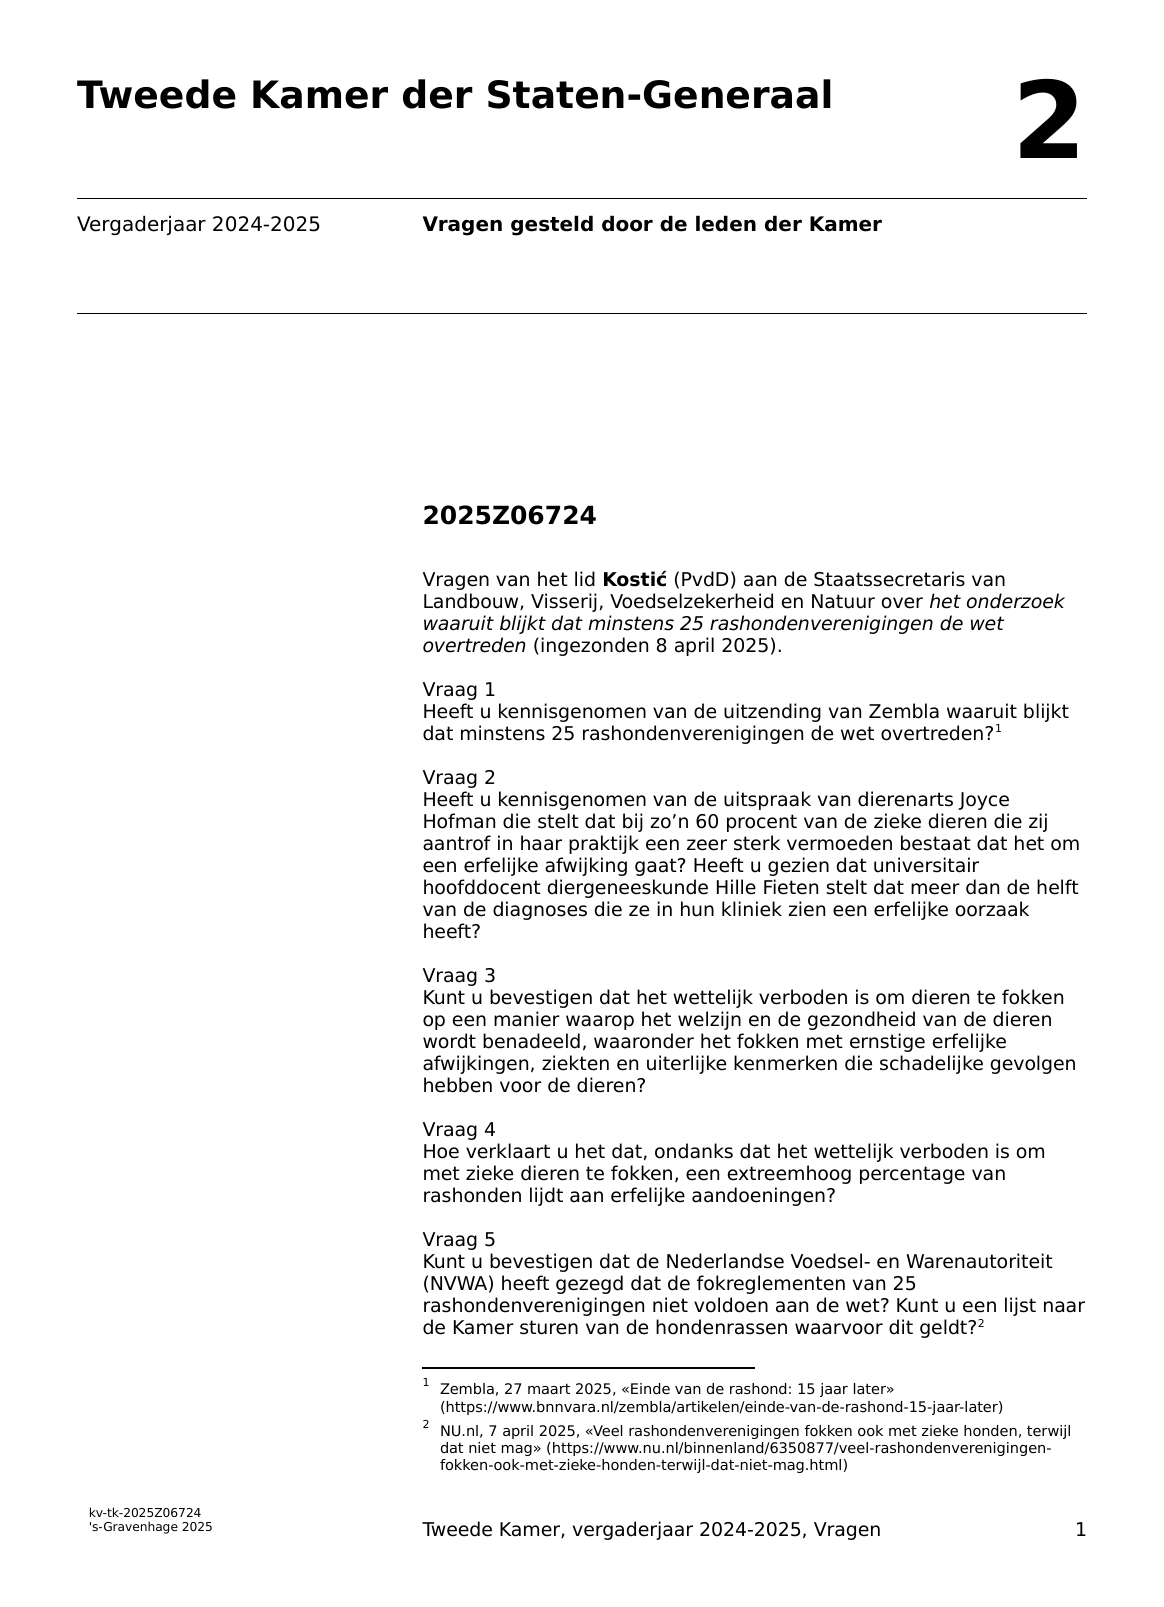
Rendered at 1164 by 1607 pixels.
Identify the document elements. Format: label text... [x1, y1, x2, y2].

text Vraag 4 [422, 1119, 1087, 1141]
text 2025Z06724 [422, 501, 1087, 531]
text Vraag 5 [422, 1229, 1087, 1251]
text Heeft u kennisgenomen van de uitspraak van dierenarts Joyce Hofman die stelt dat bij zo’n 60 procent van de zieke dieren die zij aantrof in haar praktijk een zeer sterk vermoeden bestaat dat het om een erfelijke afwijking gaat? Heeft u gezien dat universitair hoofddocent diergeneeskunde Hille Fieten stelt dat meer dan de helft van de diagnoses die ze in hun kliniek zien een erfelijke oorzaak heeft? [422, 789, 1087, 943]
text Kunt u bevestigen dat de Nederlandse Voedsel- en Warenautoriteit (NVWA) heeft gezegd dat de fokreglementen van 25 rashondenverenigingen niet voldoen aan de wet? Kunt u een lijst naar de Kamer sturen van de hondenrassen waarvoor dit geldt? [422, 1251, 1087, 1339]
table_header 2 [886, 59, 1087, 198]
text Kunt u bevestigen dat het wettelijk verboden is om dieren te fokken op een manier waarop het welzijn en de gezondheid van de dieren wordt benadeeld, waaronder het fokken met ernstige erfelijke afwijkingen, ziekten en uiterlijke kenmerken die schadelijke gevolgen hebben voor de dieren? [422, 987, 1087, 1097]
text NU.nl, 7 april 2025, «Veel rashondenverenigingen fokken ook met zieke honden, terwijl dat niet mag» (https://www.nu.nl/binnenland/6350877/veel-rashondenverenigingen-fokken-ook-met-zieke-honden-terwijl-dat-niet-mag.html) [422, 1418, 1087, 1474]
table_cell Vergaderjaar 2024-2025 [77, 199, 422, 313]
text 's-Gravenhage 2025 [88, 1520, 323, 1534]
text Zembla, 27 maart 2025, «Einde van de rashond: 15 jaar later» (https://www.bnnvara.nl/zembla/artikelen/einde-van-de-rashond-15-jaar-later) [422, 1377, 1087, 1416]
text Hoe verklaart u het dat, ondanks dat het wettelijk verboden is om met zieke dieren te fokken, een extreemhoog percentage van rashonden lijdt aan erfelijke aandoeningen? [422, 1141, 1087, 1207]
text kv-tk-2025Z06724 [88, 1506, 323, 1520]
text Heeft u kennisgenomen van de uitzending van Zembla waaruit blijkt dat minstens 25 rashondenverenigingen de wet overtreden? [422, 701, 1087, 745]
text Vragen van het lid Kostić (PvdD) aan de Staatssecretaris van Landbouw, Visserij, Voedselzekerheid en Natuur over het onderzoek waaruit blijkt dat minstens 25 rashondenverenigingen de wet overtreden (ingezonden 8 april 2025). [422, 569, 1087, 657]
table_cell Vragen gesteld door de leden der Kamer [422, 199, 1087, 313]
text Vraag 3 [422, 965, 1087, 987]
table_header Tweede Kamer der Staten-Generaal [77, 59, 886, 198]
text Vraag 2 [422, 767, 1087, 789]
text Vraag 1 [422, 679, 1087, 701]
